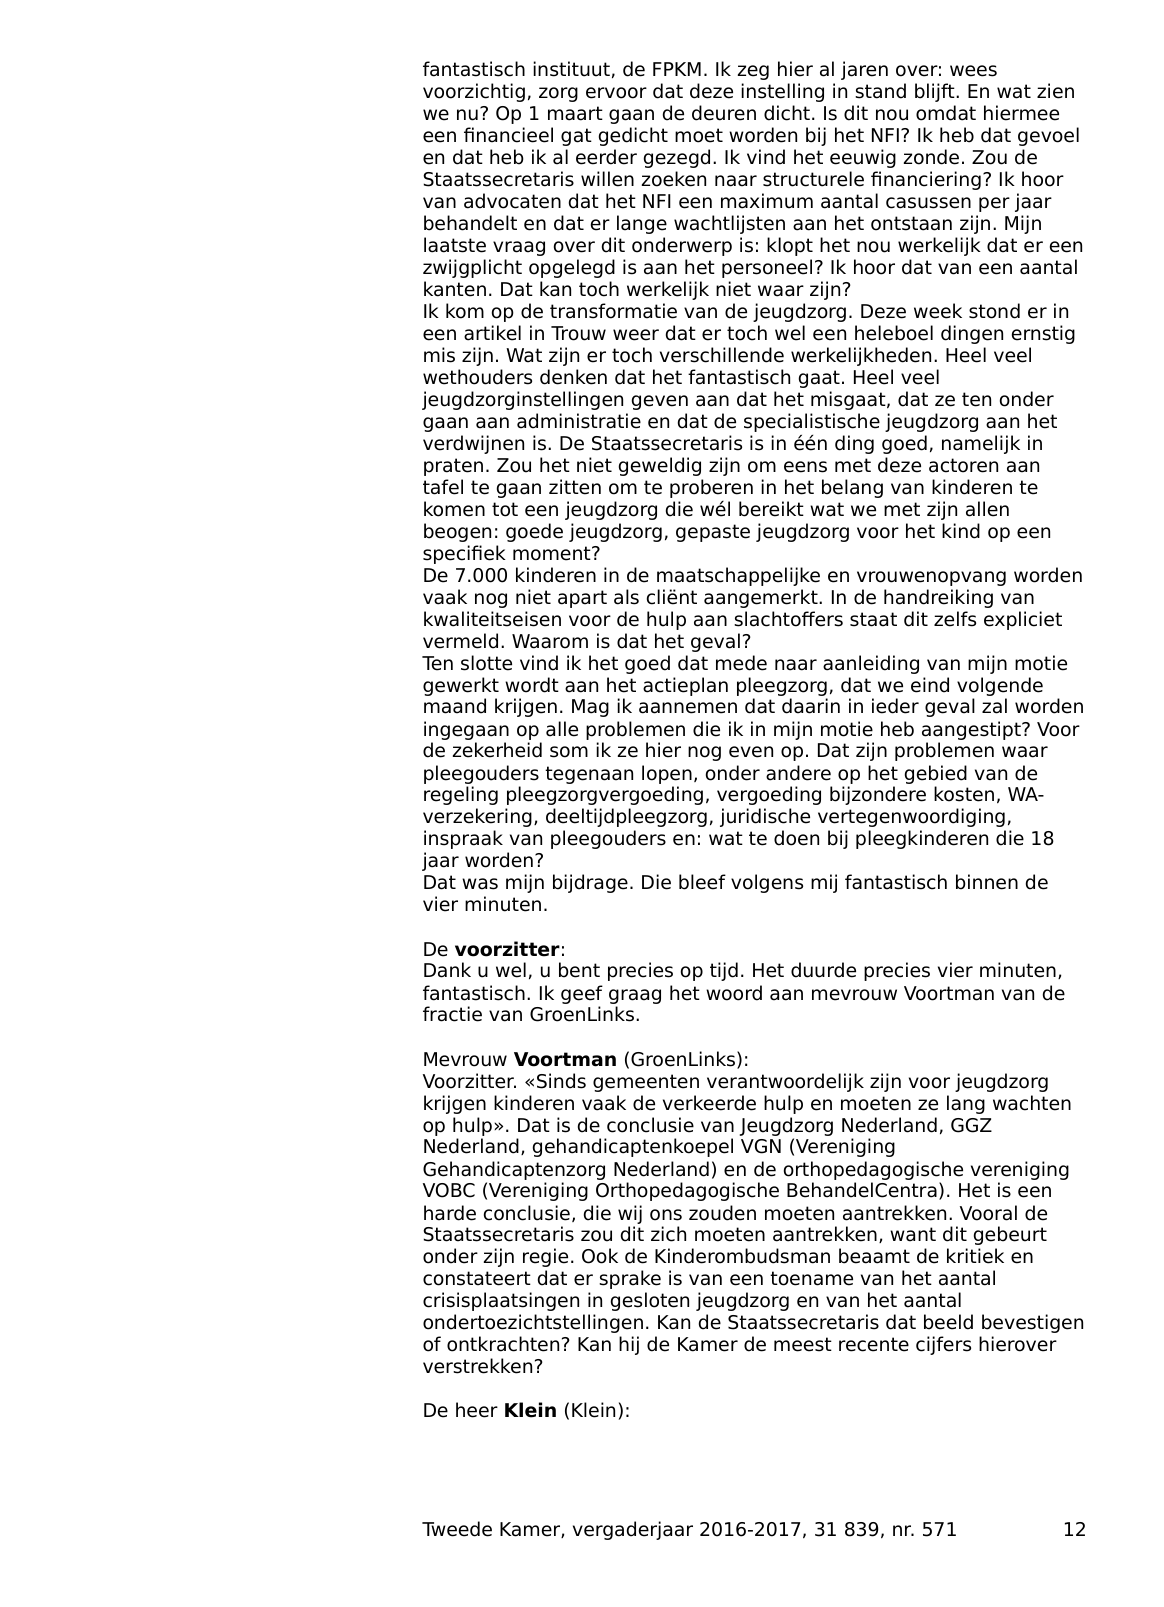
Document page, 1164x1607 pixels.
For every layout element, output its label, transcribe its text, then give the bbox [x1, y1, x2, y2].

text Mevrouw Voortman (GroenLinks): [422, 1048, 1087, 1071]
text Ik kom op de transformatie van de jeugdzorg. Deze week stond er in een artikel in Trouw weer dat er toch wel een heleboel dingen ernstig mis zijn. Wat zijn er toch verschillende werkelijkheden. Heel veel wethouders denken dat het fantastisch gaat. Heel veel jeugdzorginstellingen geven aan dat het misgaat, dat ze ten onder gaan aan administratie en dat de specialistische jeugdzorg aan het verdwijnen is. De Staatssecretaris is in één ding goed, namelijk in praten. Zou het niet geweldig zijn om eens met deze actoren aan tafel te gaan zitten om te proberen in het belang van kinderen te komen tot een jeugdzorg die wél bereikt wat we met zijn allen beogen: goede jeugdzorg, gepaste jeugdzorg voor het kind op een specifiek moment? [422, 301, 1087, 564]
text Voorzitter. «Sinds gemeenten verantwoordelijk zijn voor jeugdzorg krijgen kinderen vaak de verkeerde hulp en moeten ze lang wachten op hulp». Dat is de conclusie van Jeugdzorg Nederland, GGZ Nederland, gehandicaptenkoepel VGN (Vereniging Gehandicaptenzorg Nederland) en de orthopedagogische vereniging VOBC (Vereniging Orthopedagogische BehandelCentra). Het is een harde conclusie, die wij ons zouden moeten aantrekken. Vooral de Staatssecretaris zou dit zich moeten aantrekken, want dit gebeurt onder zijn regie. Ook de Kinderombudsman beaamt de kritiek en constateert dat er sprake is van een toename van het aantal crisisplaatsingen in gesloten jeugdzorg en van het aantal ondertoezichtstellingen. Kan de Staatssecretaris dat beeld bevestigen of ontkrachten? Kan hij de Kamer de meest recente cijfers hierover verstrekken? [422, 1071, 1087, 1378]
text De 7.000 kinderen in de maatschappelijke en vrouwenopvang worden vaak nog niet apart als cliënt aangemerkt. In de handreiking van kwaliteitseisen voor de hulp aan slachtoffers staat dit zelfs expliciet vermeld. Waarom is dat het geval? [422, 564, 1087, 652]
text Dat was mijn bijdrage. Die bleef volgens mij fantastisch binnen de vier minuten. [422, 872, 1087, 916]
text fantastisch instituut, de FPKM. Ik zeg hier al jaren over: wees voorzichtig, zorg ervoor dat deze instelling in stand blijft. En wat zien we nu? Op 1 maart gaan de deuren dicht. Is dit nou omdat hiermee een financieel gat gedicht moet worden bij het NFI? Ik heb dat gevoel en dat heb ik al eerder gezegd. Ik vind het eeuwig zonde. Zou de Staatssecretaris willen zoeken naar structurele financiering? Ik hoor van advocaten dat het NFI een maximum aantal casussen per jaar behandelt en dat er lange wachtlijsten aan het ontstaan zijn. Mijn laatste vraag over dit onderwerp is: klopt het nou werkelijk dat er een zwijgplicht opgelegd is aan het personeel? Ik hoor dat van een aantal kanten. Dat kan toch werkelijk niet waar zijn? [422, 59, 1087, 301]
text Dank u wel, u bent precies op tijd. Het duurde precies vier minuten, fantastisch. Ik geef graag het woord aan mevrouw Voortman van de fractie van GroenLinks. [422, 960, 1087, 1026]
text De voorzitter: [422, 938, 1087, 960]
text Ten slotte vind ik het goed dat mede naar aanleiding van mijn motie gewerkt wordt aan het actieplan pleegzorg, dat we eind volgende maand krijgen. Mag ik aannemen dat daarin in ieder geval zal worden ingegaan op alle problemen die ik in mijn motie heb aangestipt? Voor de zekerheid som ik ze hier nog even op. Dat zijn problemen waar pleegouders tegenaan lopen, onder andere op het gebied van de regeling pleegzorgvergoeding, vergoeding bijzondere kosten, WA-verzekering, deeltijdpleegzorg, juridische vertegenwoordiging, inspraak van pleegouders en: wat te doen bij pleegkinderen die 18 jaar worden? [422, 652, 1087, 872]
text De heer Klein (Klein): [422, 1400, 1087, 1422]
